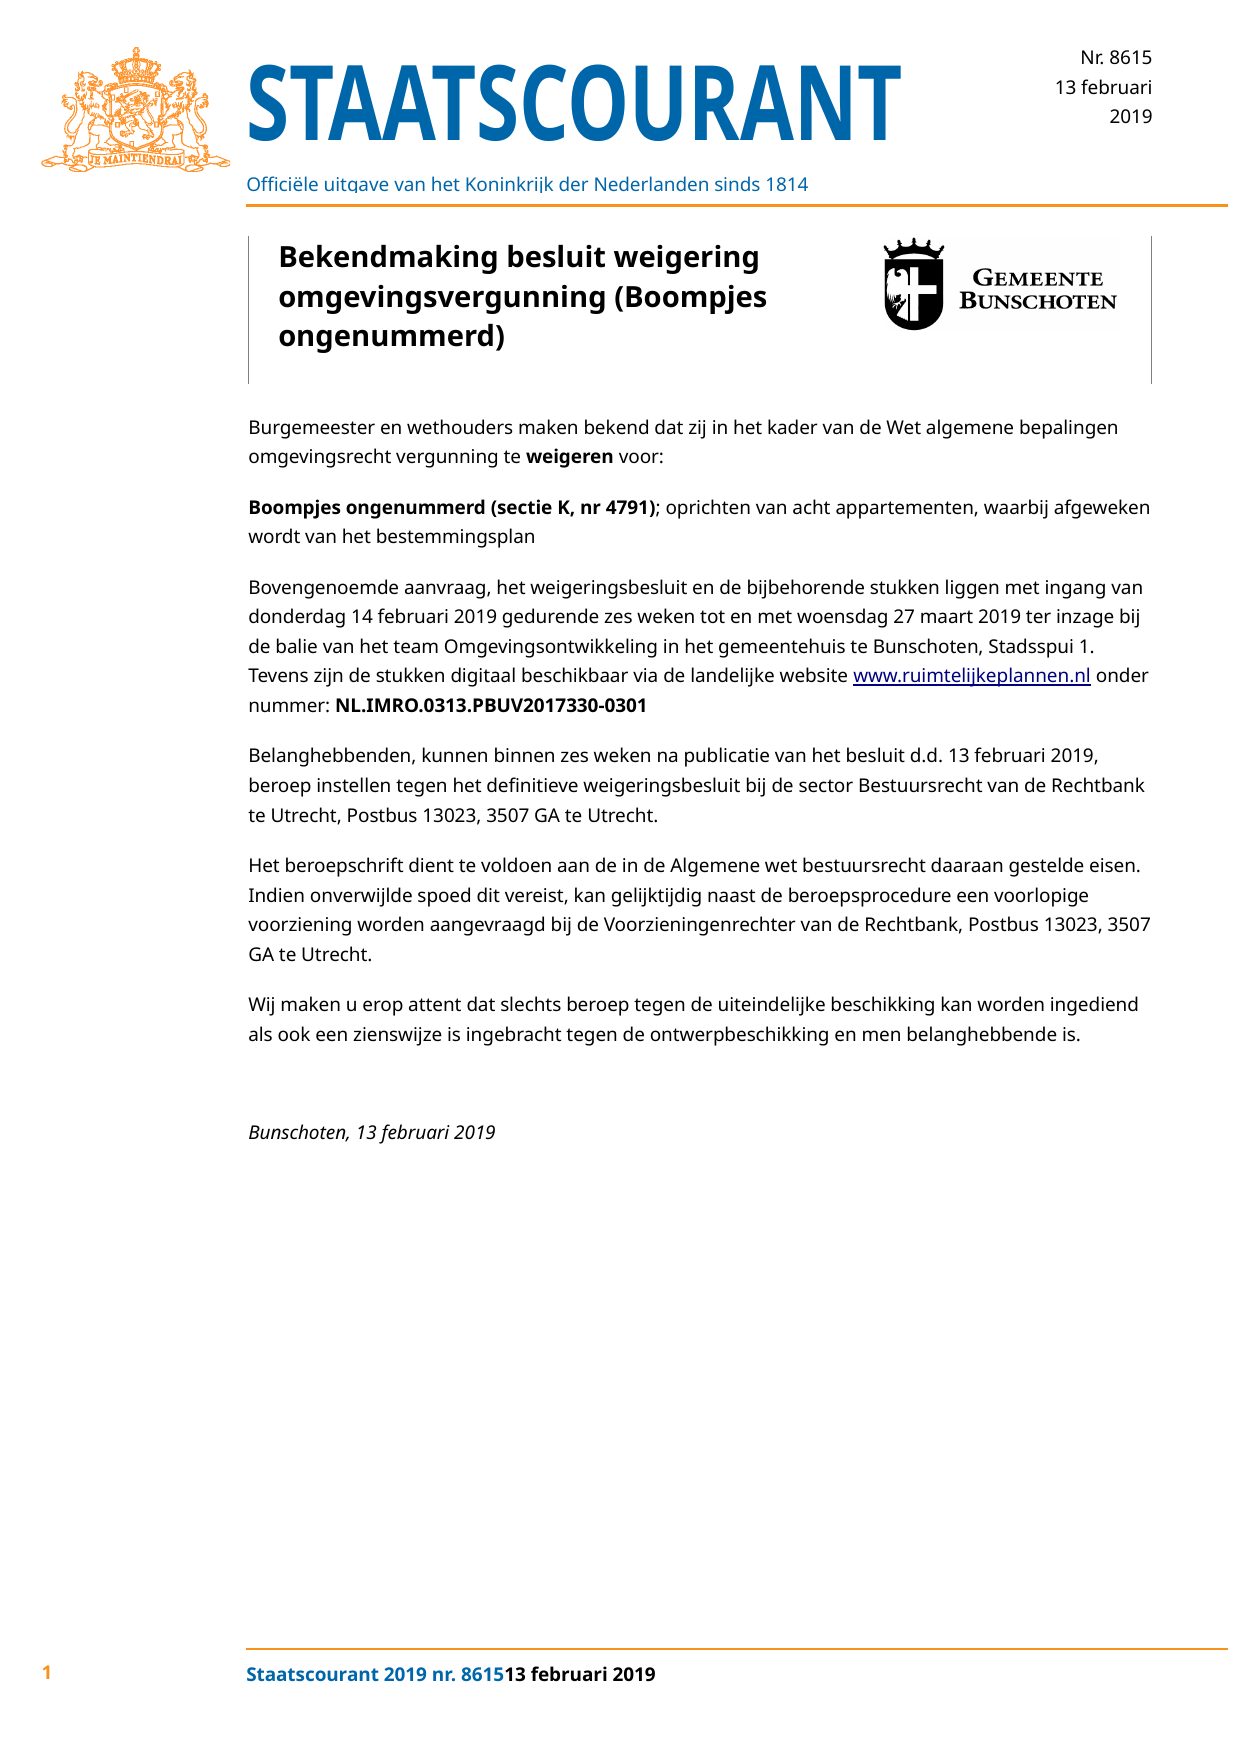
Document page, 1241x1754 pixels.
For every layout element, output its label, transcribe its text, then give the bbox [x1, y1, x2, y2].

table_header Bekendmaking besluit weigering omgevingsvergunning (Boompjes ongenummerd) [249, 236, 850, 384]
picture [41, 47, 231, 172]
table_header [850, 236, 1151, 384]
text Belanghebbenden, kunnen binnen zes weken na publicatie van het besluit d.d. 13 februari 2019, beroep instellen tegen het definitieve weigeringsbesluit bij de sector Bestuursrecht van de Rechtbank te Utrecht, Postbus 13023, 3507 GA te Utrecht. [248, 743, 1152, 828]
text Boompjes ongenummerd (sectie K, nr 4791); oprichten van acht appartementen, waarbij afgeweken wordt van het bestemmingsplan [248, 494, 1152, 549]
text Bunschoten, 13 februari 2019 [248, 1119, 1152, 1145]
text Burgemeester en wethouders maken bekend dat zij in het kader van de Wet algemene bepalingen omgevingsrecht vergunning te weigeren voor: [248, 414, 1152, 469]
text Wij maken u erop attent dat slechts beroep tegen de uiteindelijke beschikking kan worden ingediend als ook een zienswijze is ingebracht tegen de ontwerpbeschikking en men belanghebbende is. [248, 991, 1152, 1047]
text Het beroepschrift dient te voldoen aan de in de Algemene wet bestuursrecht daaraan gestelde eisen. Indien onverwijlde spoed dit vereist, kan gelijktijdig naast de beroepsprocedure een voorlopige voorziening worden aangevraagd bij de Voorzieningenrechter van de Rechtbank, Postbus 13023, 3507 GA te Utrecht. [248, 852, 1152, 967]
picture [882, 236, 1119, 331]
text Bovengenoemde aanvraag, het weigeringsbesluit en de bijbehorende stukken liggen met ingang van donderdag 14 februari 2019 gedurende zes weken tot en met woensdag 27 maart 2019 ter inzage bij de balie van het team Omgevingsontwikkeling in het gemeentehuis te Bunschoten, Stadsspui 1. Tevens zijn de stukken digitaal beschikbaar via de landelijke website www.ruimtelijkeplannen.nl onder nummer: NL.IMRO.0313.PBUV2017330-0301 [248, 574, 1152, 718]
